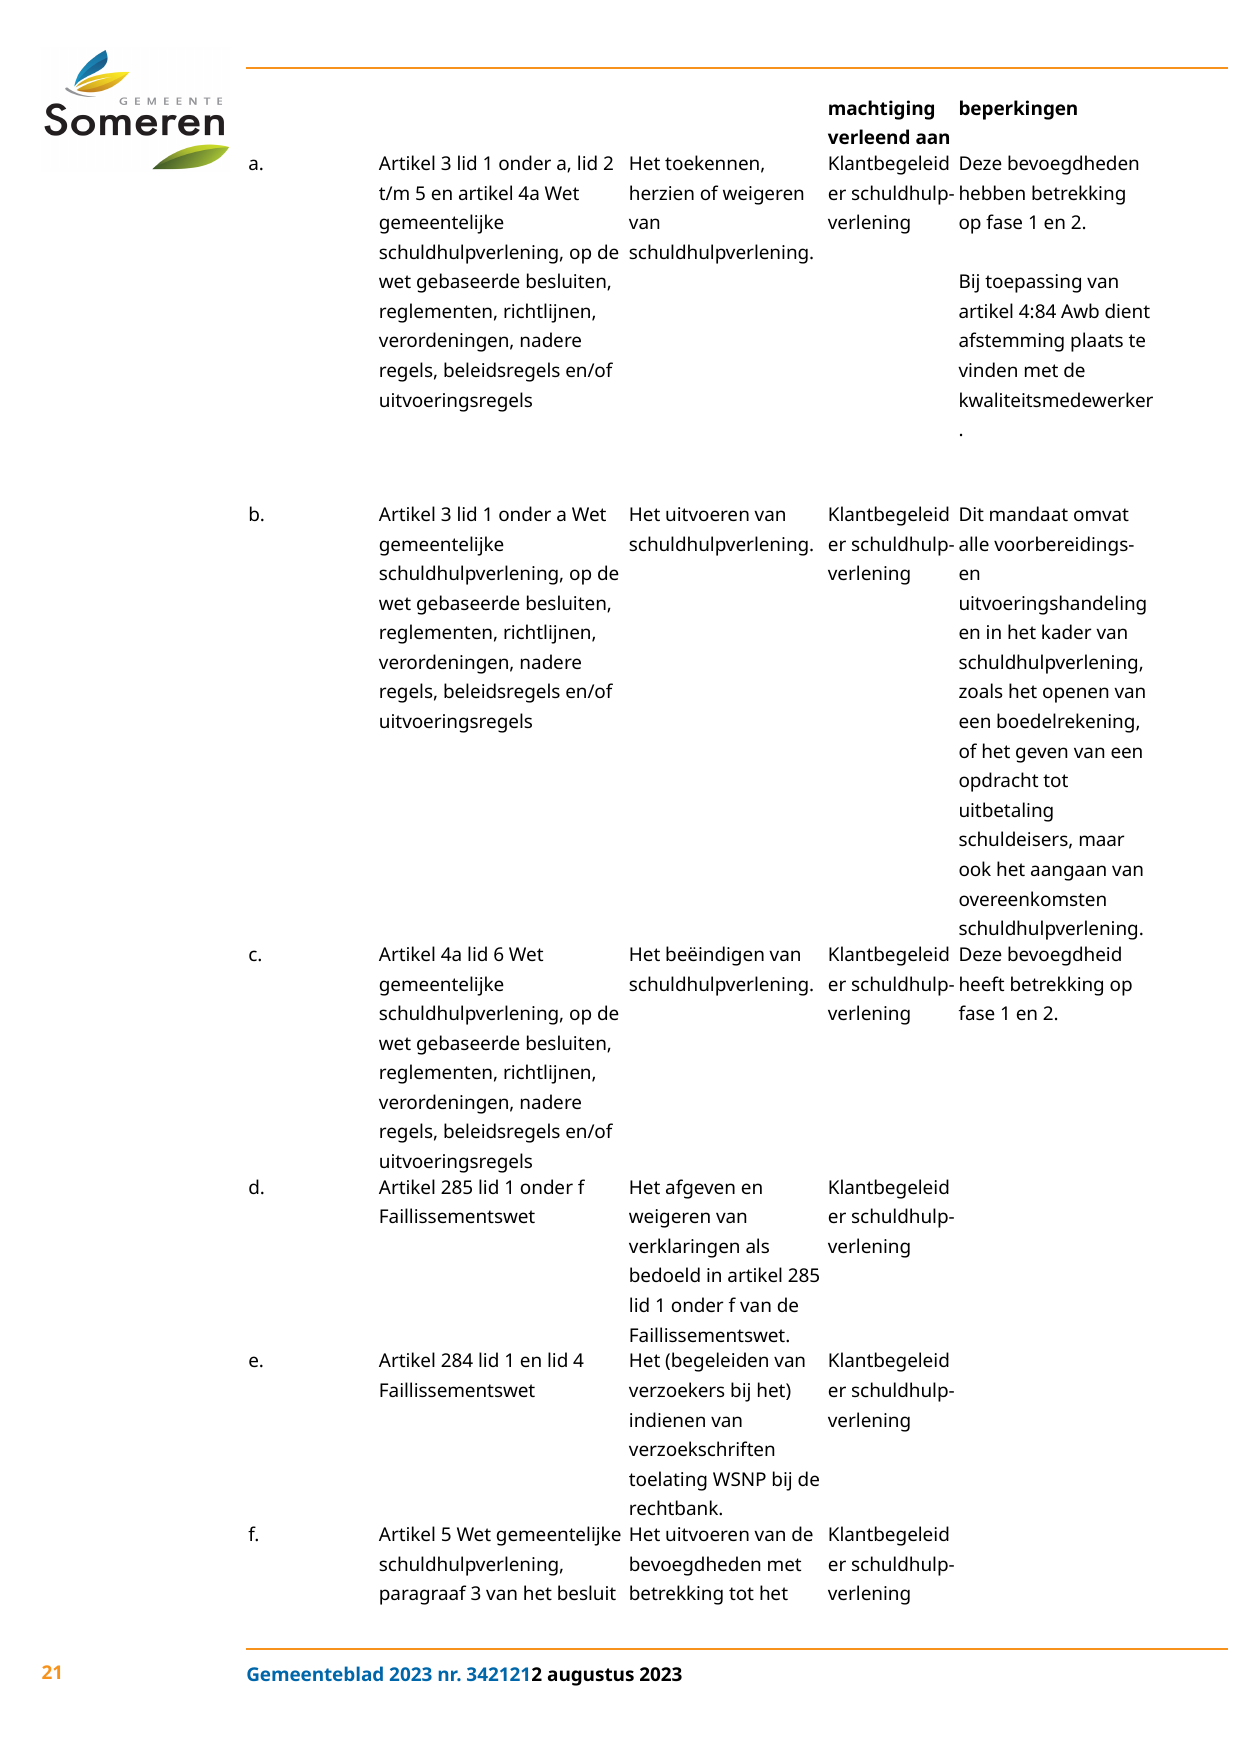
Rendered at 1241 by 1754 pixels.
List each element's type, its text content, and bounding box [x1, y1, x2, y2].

table_cell Klantbegeleider schuldhulp-verlening [828, 501, 958, 941]
table_cell Het uitvoeren van schuldhulpverlening. [629, 501, 828, 941]
table_cell beperkingen [958, 95, 1152, 150]
table_cell Artikel 3 lid 1 onder a Wet gemeentelijke schuldhulpverlening, op de wet gebaseerde besluiten, reglementen, richtlijnen, verordeningen, nadere regels, beleidsregels en/of uitvoeringsregels [379, 501, 629, 941]
table_cell [958, 1348, 1152, 1521]
table_cell machtiging verleend aan [828, 95, 958, 150]
table_cell c. [248, 941, 379, 1174]
table_cell Artikel 285 lid 1 onder f Faillissementswet [379, 1174, 629, 1348]
table_cell Het toekennen, herzien of weigeren van schuldhulpverlening. [629, 150, 828, 501]
table_cell Het (begeleiden van verzoekers bij het) indienen van verzoekschriften toelating WSNP bij de rechtbank. [629, 1348, 828, 1521]
table_cell Het beëindigen van schuldhulpverlening. [629, 941, 828, 1174]
table_cell Het uitvoeren van de bevoegdheden met betrekking tot het [629, 1521, 828, 1606]
table_cell Artikel 4a lid 6 Wet gemeentelijke schuldhulpverlening, op de wet gebaseerde besluiten, reglementen, richtlijnen, verordeningen, nadere regels, beleidsregels en/of uitvoeringsregels [379, 941, 629, 1174]
table_cell b. [248, 501, 379, 941]
table_cell Artikel 284 lid 1 en lid 4 Faillissementswet [379, 1348, 629, 1521]
table_cell Deze bevoegdheid heeft betrekking op fase 1 en 2. [958, 941, 1152, 1174]
table_cell [629, 95, 828, 150]
table_cell Artikel 3 lid 1 onder a, lid 2 t/m 5 en artikel 4a Wet gemeentelijke schuldhulpverlening, op de wet gebaseerde besluiten, reglementen, richtlijnen, verordeningen, nadere regels, beleidsregels en/of uitvoeringsregels [379, 150, 629, 501]
table_cell Klantbegeleider schuldhulp-verlening [828, 1521, 958, 1606]
table_cell Dit mandaat omvat alle voorbereidings- en uitvoeringshandelingen in het kader van schuldhulpverlening, zoals het openen van een boedelrekening, of het geven van een opdracht tot uitbetaling schuldeisers, maar ook het aangaan van overeenkomsten schuldhulpverlening. [958, 501, 1152, 941]
table_cell [958, 1174, 1152, 1348]
table_cell Klantbegeleider schuldhulp-verlening [828, 1174, 958, 1348]
table_cell Het afgeven en weigeren van verklaringen als bedoeld in artikel 285 lid 1 onder f van de Faillissementswet. [629, 1174, 828, 1348]
table_cell e. [248, 1348, 379, 1521]
table_cell Klantbegeleider schuldhulp-verlening [828, 150, 958, 501]
picture [41, 47, 231, 172]
table_cell Deze bevoegdheden hebben betrekking op fase 1 en 2. Bij toepassing van artikel 4:84 Awb dient afstemming plaats te vinden met de kwaliteitsmedewerker. [958, 150, 1152, 501]
table_cell a. [248, 150, 379, 501]
table_cell Klantbegeleider schuldhulp-verlening [828, 1348, 958, 1521]
table_cell [248, 95, 379, 150]
table_cell Artikel 5 Wet gemeentelijke schuldhulpverlening, paragraaf 3 van het besluit [379, 1521, 629, 1606]
table_cell Klantbegeleider schuldhulp-verlening [828, 941, 958, 1174]
table_cell [379, 95, 629, 150]
table_cell [958, 1521, 1152, 1606]
table_cell f. [248, 1521, 379, 1606]
table_cell d. [248, 1174, 379, 1348]
